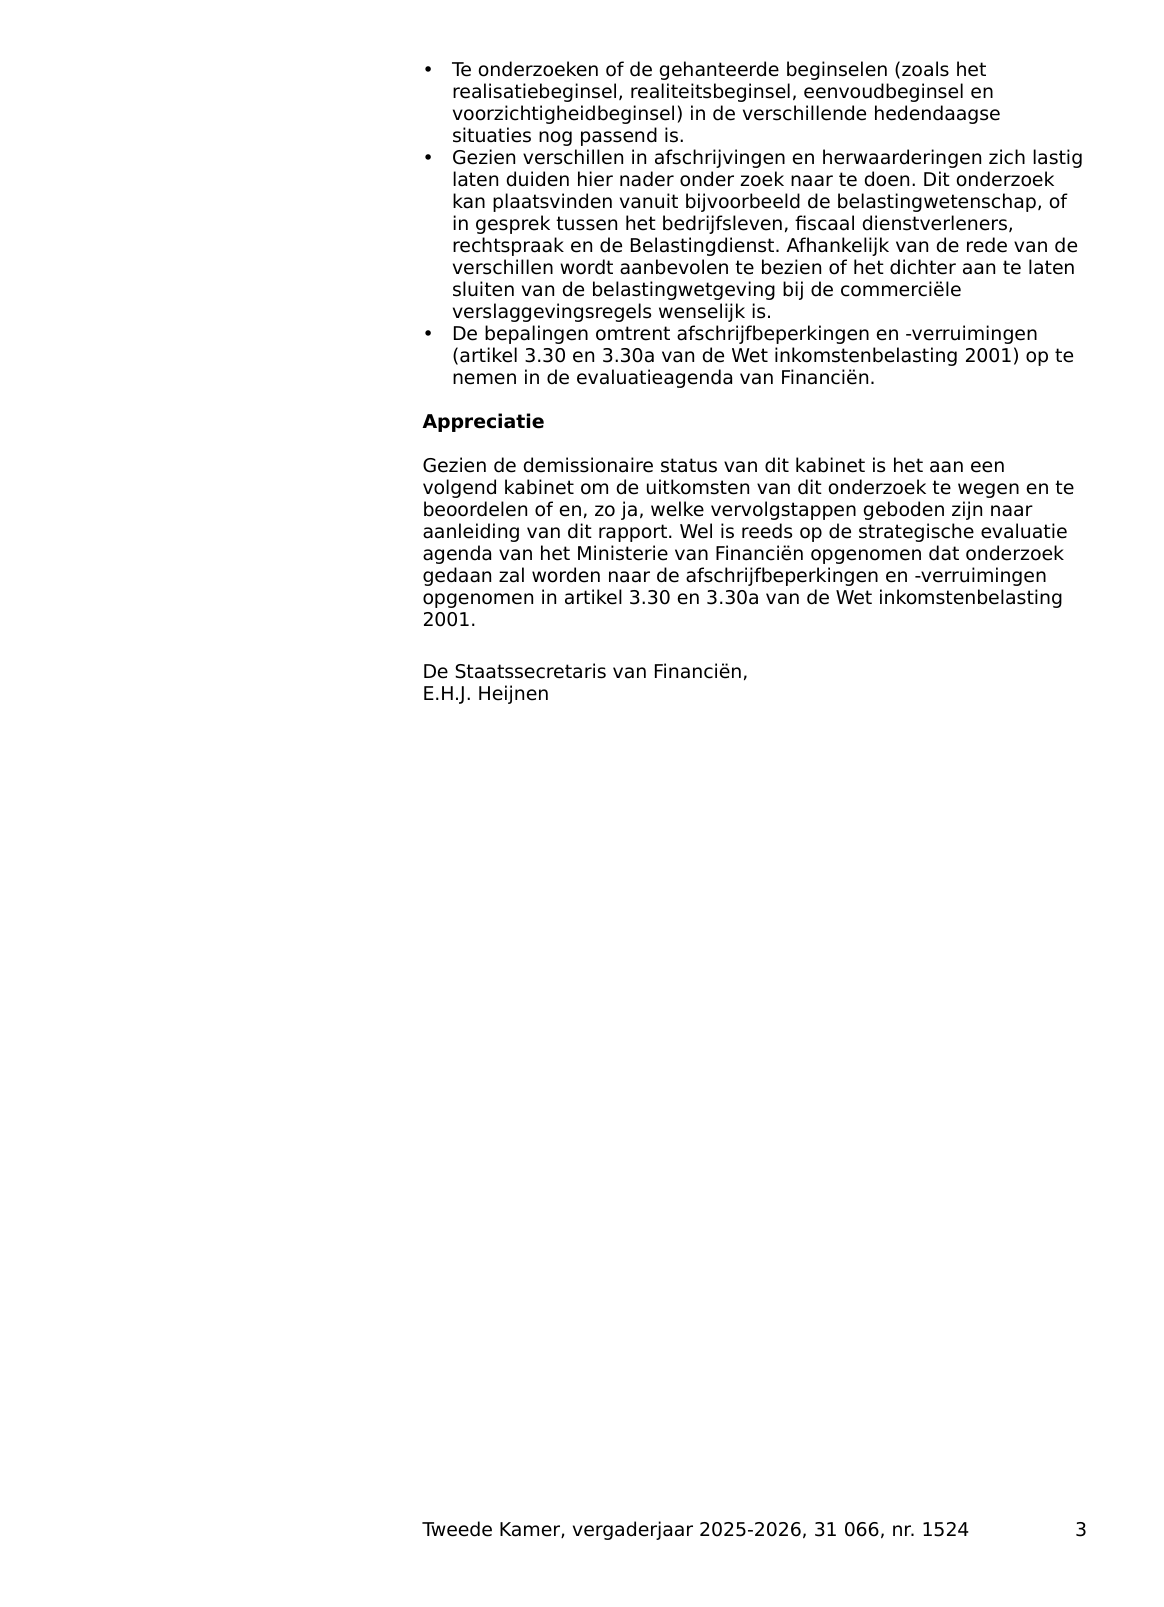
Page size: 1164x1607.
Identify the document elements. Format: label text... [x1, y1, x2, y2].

text • De bepalingen omtrent afschrijfbeperkingen en -verruimingen (artikel 3.30 en 3.30a van de Wet inkomstenbelasting 2001) op te nemen in de evaluatieagenda van Financiën. [422, 323, 1087, 389]
text De Staatssecretaris van Financiën, E.H.J. Heijnen [422, 661, 1087, 705]
text Gezien de demissionaire status van dit kabinet is het aan een volgend kabinet om de uitkomsten van dit onderzoek te wegen en te beoordelen of en, zo ja, welke vervolgstappen geboden zijn naar aanleiding van dit rapport. Wel is reeds op de strategische evaluatie agenda van het Ministerie van Financiën opgenomen dat onderzoek gedaan zal worden naar de afschrijfbeperkingen en -verruimingen opgenomen in artikel 3.30 en 3.30a van de Wet inkomstenbelasting 2001. [422, 455, 1087, 631]
subtitle Appreciatie [422, 411, 1087, 433]
text • Te onderzoeken of de gehanteerde beginselen (zoals het realisatiebeginsel, realiteitsbeginsel, eenvoudbeginsel en voorzichtigheidbeginsel) in de verschillende hedendaagse situaties nog passend is. [422, 59, 1087, 147]
text • Gezien verschillen in afschrijvingen en herwaarderingen zich lastig laten duiden hier nader onder zoek naar te doen. Dit onderzoek kan plaatsvinden vanuit bijvoorbeeld de belastingwetenschap, of in gesprek tussen het bedrijfsleven, fiscaal dienstverleners, rechtspraak en de Belastingdienst. Afhankelijk van de rede van de verschillen wordt aanbevolen te bezien of het dichter aan te laten sluiten van de belastingwetgeving bij de commerciële verslaggevingsregels wenselijk is. [422, 147, 1087, 323]
